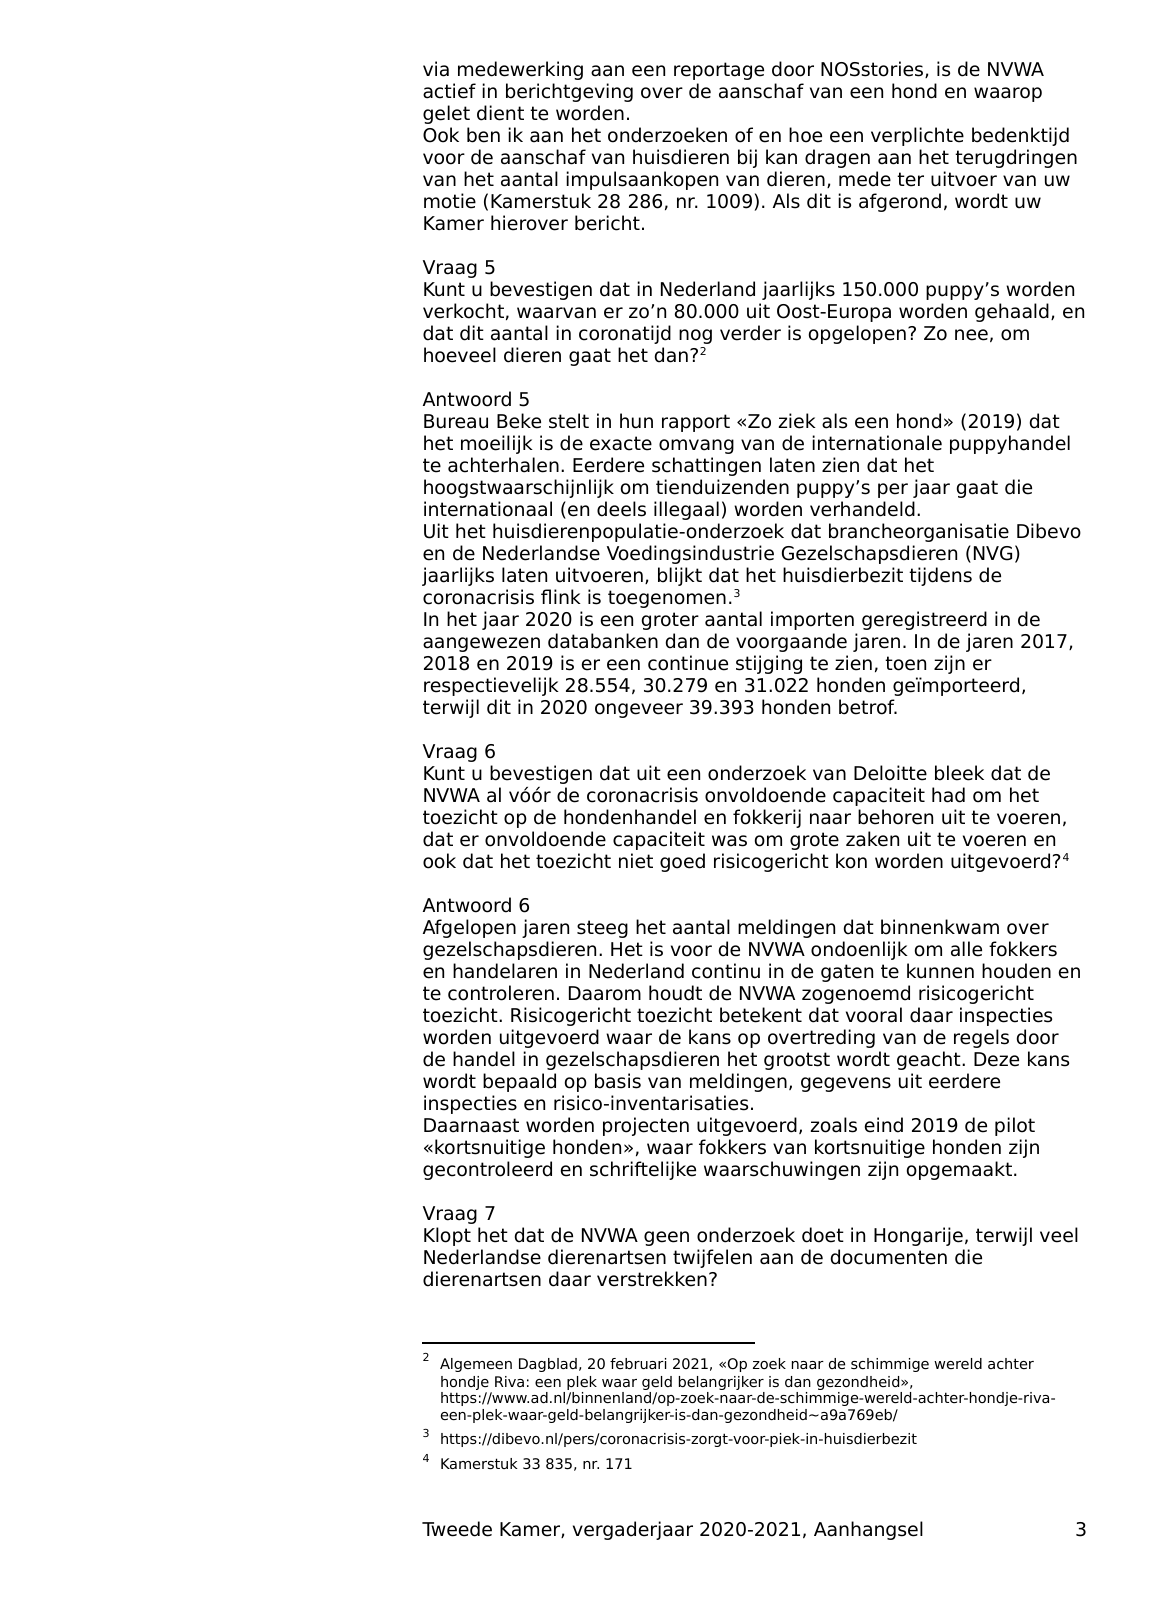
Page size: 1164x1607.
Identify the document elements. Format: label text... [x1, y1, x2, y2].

text Afgelopen jaren steeg het aantal meldingen dat binnenkwam over gezelschapsdieren. Het is voor de NVWA ondoenlijk om alle fokkers en handelaren in Nederland continu in de gaten te kunnen houden en te controleren. Daarom houdt de NVWA zogenoemd risicogericht toezicht. Risicogericht toezicht betekent dat vooral daar inspecties worden uitgevoerd waar de kans op overtreding van de regels door de handel in gezelschapsdieren het grootst wordt geacht. Deze kans wordt bepaald op basis van meldingen, gegevens uit eerdere inspecties en risico-inventarisaties. [422, 917, 1087, 1115]
text Daarnaast worden projecten uitgevoerd, zoals eind 2019 de pilot «kortsnuitige honden», waar fokkers van kortsnuitige honden zijn gecontroleerd en schriftelijke waarschuwingen zijn opgemaakt. [422, 1115, 1087, 1181]
text Vraag 6 [422, 741, 1087, 763]
text Antwoord 6 [422, 895, 1087, 917]
text Antwoord 5 [422, 389, 1087, 411]
text Ook ben ik aan het onderzoeken of en hoe een verplichte bedenktijd voor de aanschaf van huisdieren bij kan dragen aan het terugdringen van het aantal impulsaankopen van dieren, mede ter uitvoer van uw motie (Kamerstuk 28 286, nr. 1009). Als dit is afgerond, wordt uw Kamer hierover bericht. [422, 125, 1087, 235]
text Vraag 7 [422, 1203, 1087, 1225]
text Klopt het dat de NVWA geen onderzoek doet in Hongarije, terwijl veel Nederlandse dierenartsen twijfelen aan de documenten die dierenartsen daar verstrekken? [422, 1225, 1087, 1291]
text In het jaar 2020 is een groter aantal importen geregistreerd in de aangewezen databanken dan de voorgaande jaren. In de jaren 2017, 2018 en 2019 is er een continue stijging te zien, toen zijn er respectievelijk 28.554, 30.279 en 31.022 honden geïmporteerd, terwijl dit in 2020 ongeveer 39.393 honden betrof. [422, 609, 1087, 719]
text Kamerstuk 33 835, nr. 171 [422, 1452, 1087, 1474]
text Algemeen Dagblad, 20 februari 2021, «Op zoek naar de schimmige wereld achter hondje Riva: een plek waar geld belangrijker is dan gezondheid», https://www.ad.nl/binnenland/op-zoek-naar-de-schimmige-wereld-achter-hondje-riva-een-plek-waar-geld-belangrijker-is-dan-gezondheid~a9a769eb/ [422, 1352, 1087, 1424]
text Bureau Beke stelt in hun rapport «Zo ziek als een hond» (2019) dat het moeilijk is de exacte omvang van de internationale puppyhandel te achterhalen. Eerdere schattingen laten zien dat het hoogstwaarschijnlijk om tienduizenden puppy’s per jaar gaat die internationaal (en deels illegaal) worden verhandeld. [422, 411, 1087, 521]
text https://dibevo.nl/pers/coronacrisis-zorgt-voor-piek-in-huisdierbezit [422, 1427, 1087, 1449]
text Vraag 5 [422, 257, 1087, 279]
text via medewerking aan een reportage door NOSstories, is de NVWA actief in berichtgeving over de aanschaf van een hond en waarop gelet dient te worden. [422, 59, 1087, 125]
text Uit het huisdierenpopulatie-onderzoek dat brancheorganisatie Dibevo en de Nederlandse Voedingsindustrie Gezelschapsdieren (NVG) jaarlijks laten uitvoeren, blijkt dat het huisdierbezit tijdens de coronacrisis flink is toegenomen. [422, 521, 1087, 609]
text Kunt u bevestigen dat in Nederland jaarlijks 150.000 puppy’s worden verkocht, waarvan er zo’n 80.000 uit Oost-Europa worden gehaald, en dat dit aantal in coronatijd nog verder is opgelopen? Zo nee, om hoeveel dieren gaat het dan? [422, 279, 1087, 367]
text Kunt u bevestigen dat uit een onderzoek van Deloitte bleek dat de NVWA al vóór de coronacrisis onvoldoende capaciteit had om het toezicht op de hondenhandel en fokkerij naar behoren uit te voeren, dat er onvoldoende capaciteit was om grote zaken uit te voeren en ook dat het toezicht niet goed risicogericht kon worden uitgevoerd? [422, 763, 1087, 873]
